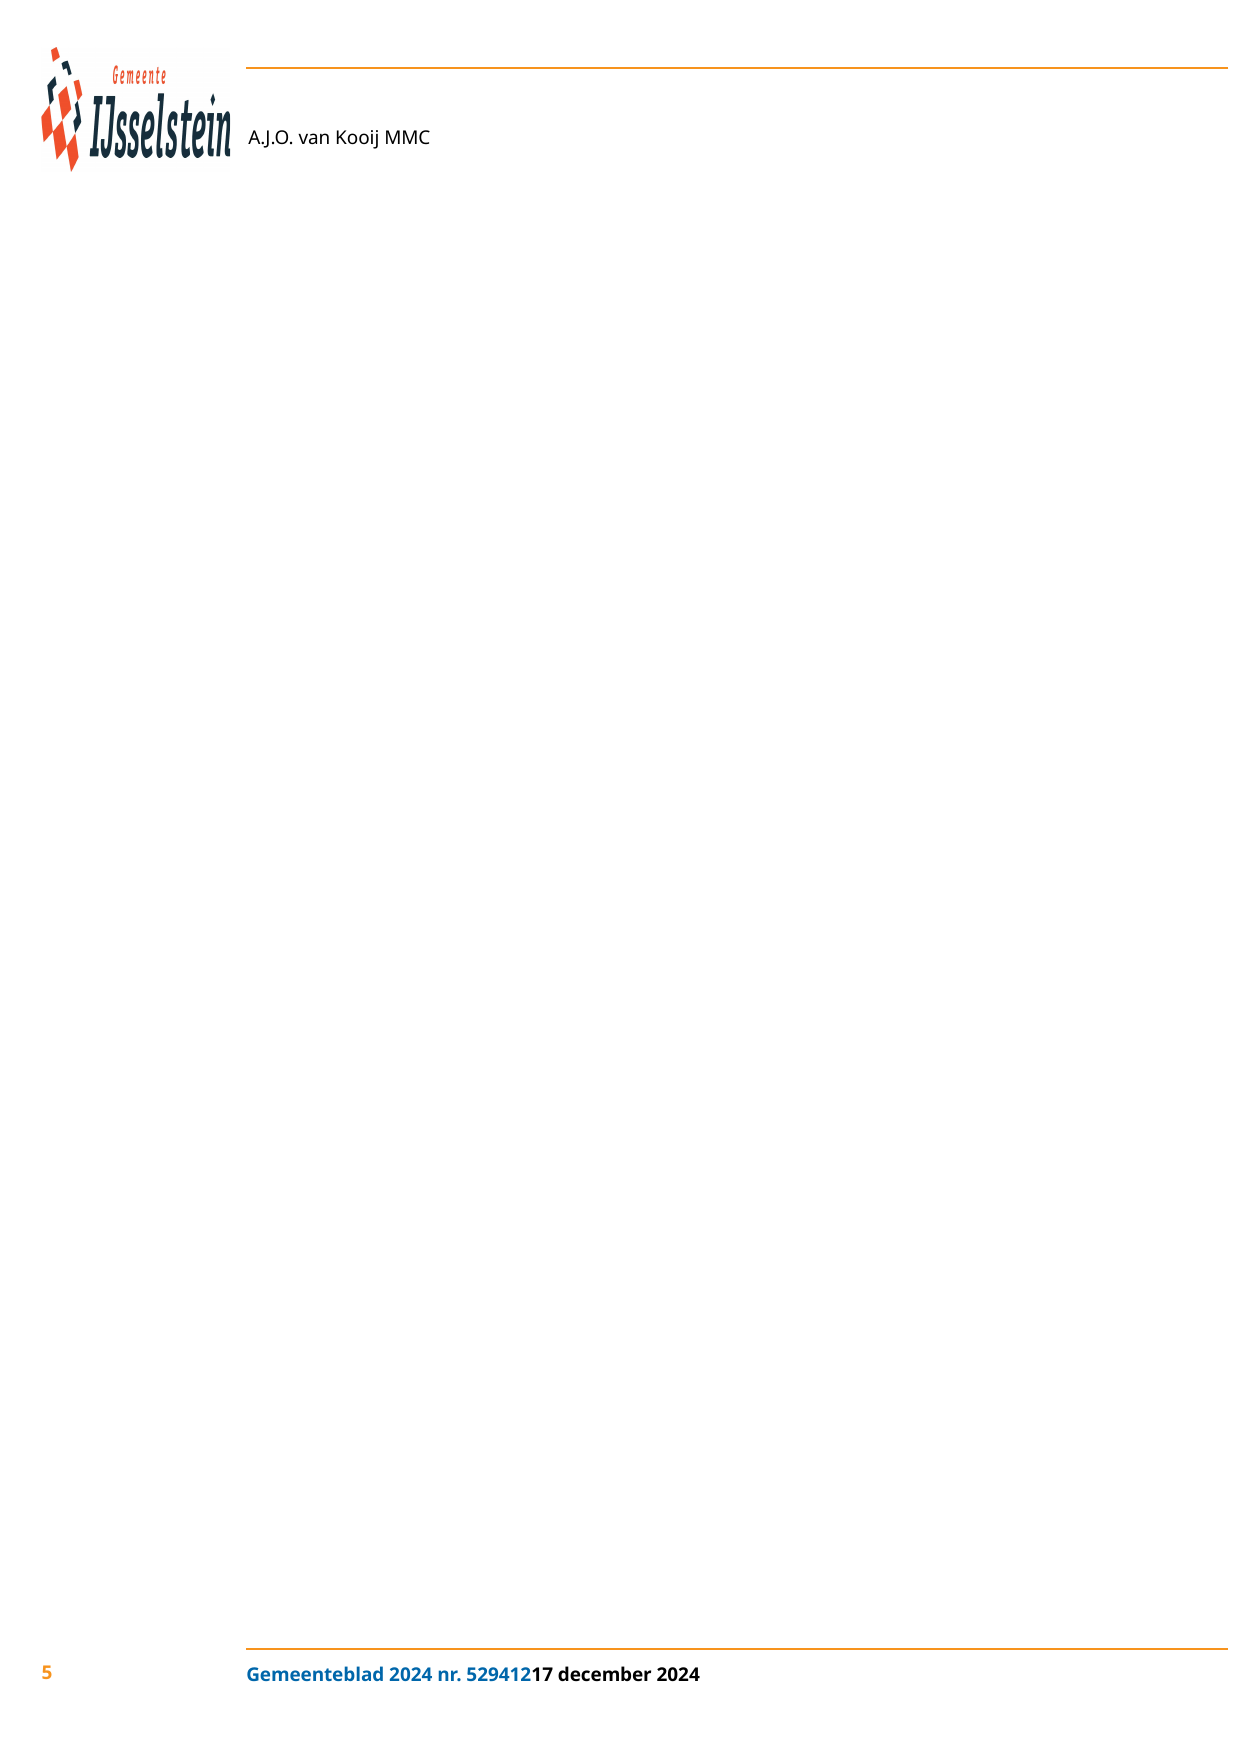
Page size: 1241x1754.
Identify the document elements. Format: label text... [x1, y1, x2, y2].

text A.J.O. van Kooij MMC [248, 124, 1152, 150]
picture [41, 47, 231, 172]
